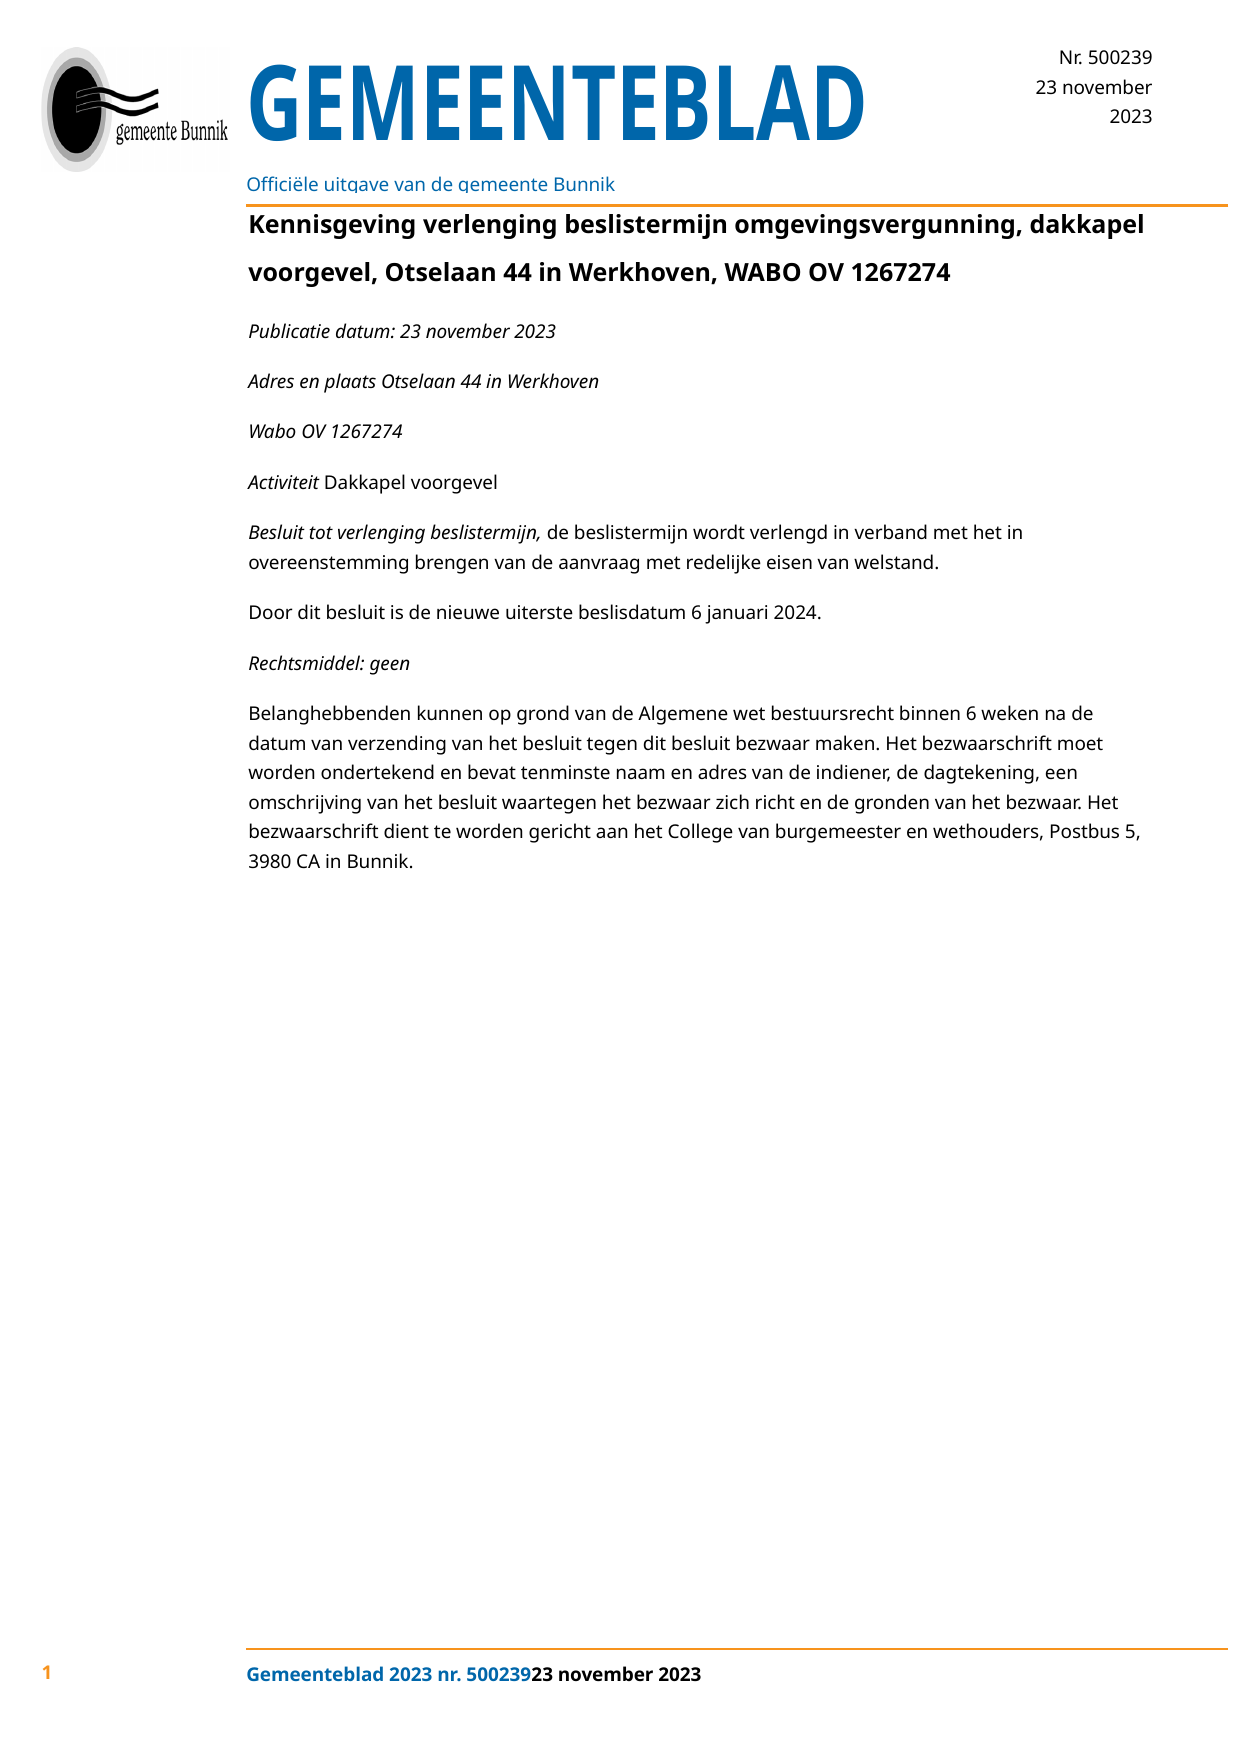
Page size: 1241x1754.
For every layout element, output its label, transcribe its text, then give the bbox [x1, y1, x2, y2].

text Kennisgeving verlenging beslistermijn omgevingsvergunning, dakkapel voorgevel, Otselaan 44 in Werkhoven, WABO OV 1267274 [248, 207, 1152, 288]
text Door dit besluit is de nieuwe uiterste beslisdatum 6 januari 2024. [248, 599, 1152, 625]
text Activiteit Dakkapel voorgevel [248, 469, 1152, 495]
text Adres en plaats Otselaan 44 in Werkhoven [248, 368, 1152, 394]
text Besluit tot verlenging beslistermijn, de beslistermijn wordt verlengd in verband met het in overeenstemming brengen van de aanvraag met redelijke eisen van welstand. [248, 519, 1152, 575]
text Wabo OV 1267274 [248, 419, 1152, 444]
text Publicatie datum: 23 november 2023 [248, 318, 1152, 344]
text Rechtsmiddel: geen [248, 650, 1152, 676]
picture [41, 47, 231, 172]
text Belanghebbenden kunnen op grond van de Algemene wet bestuursrecht binnen 6 weken na de datum van verzending van het besluit tegen dit besluit bezwaar maken. Het bezwaarschrift moet worden ondertekend en bevat tenminste naam en adres van de indiener, de dagtekening, een omschrijving van het besluit waartegen het bezwaar zich richt en de gronden van het bezwaar. Het bezwaarschrift dient te worden gericht aan het College van burgemeester en wethouders, Postbus 5, 3980 CA in Bunnik. [248, 700, 1152, 874]
